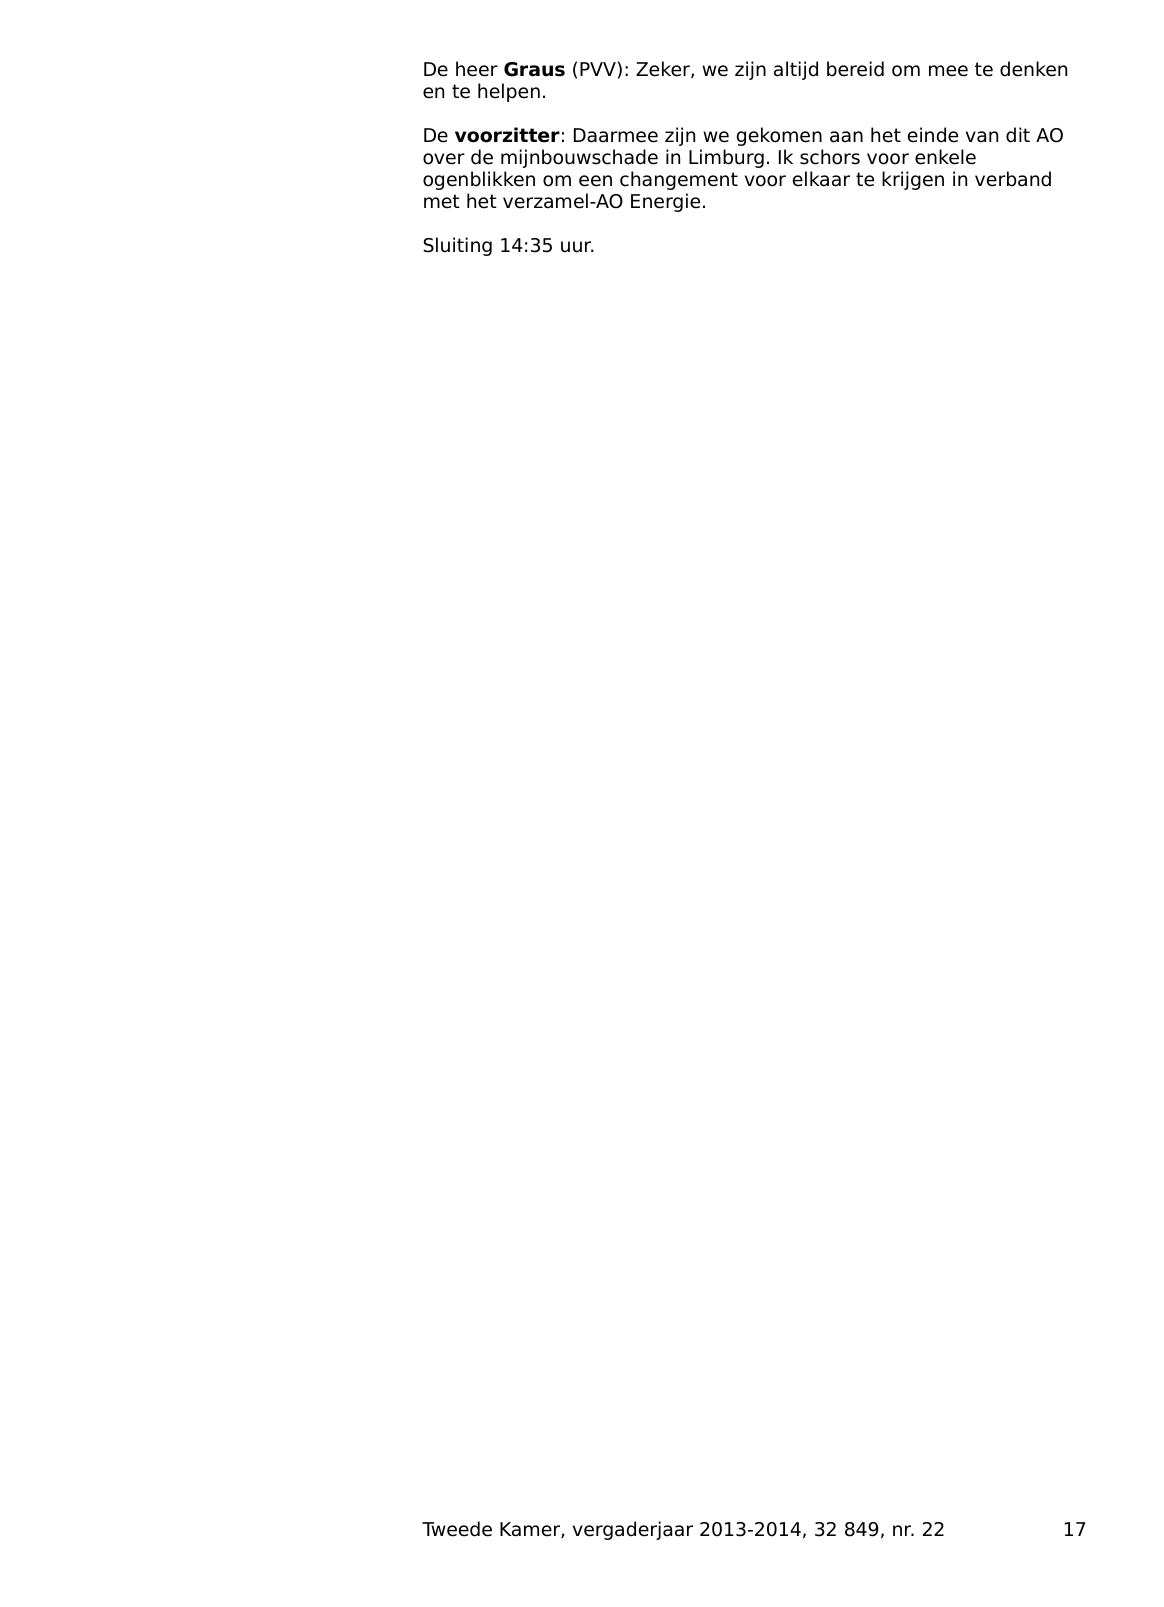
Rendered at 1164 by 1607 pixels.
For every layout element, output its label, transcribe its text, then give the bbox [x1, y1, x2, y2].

text De heer Graus (PVV): Zeker, we zijn altijd bereid om mee te denken en te helpen. [422, 59, 1087, 103]
text Sluiting 14:35 uur. [422, 235, 1087, 257]
text De voorzitter: Daarmee zijn we gekomen aan het einde van dit AO over de mijnbouwschade in Limburg. Ik schors voor enkele ogenblikken om een changement voor elkaar te krijgen in verband met het verzamel-AO Energie. [422, 125, 1087, 213]
